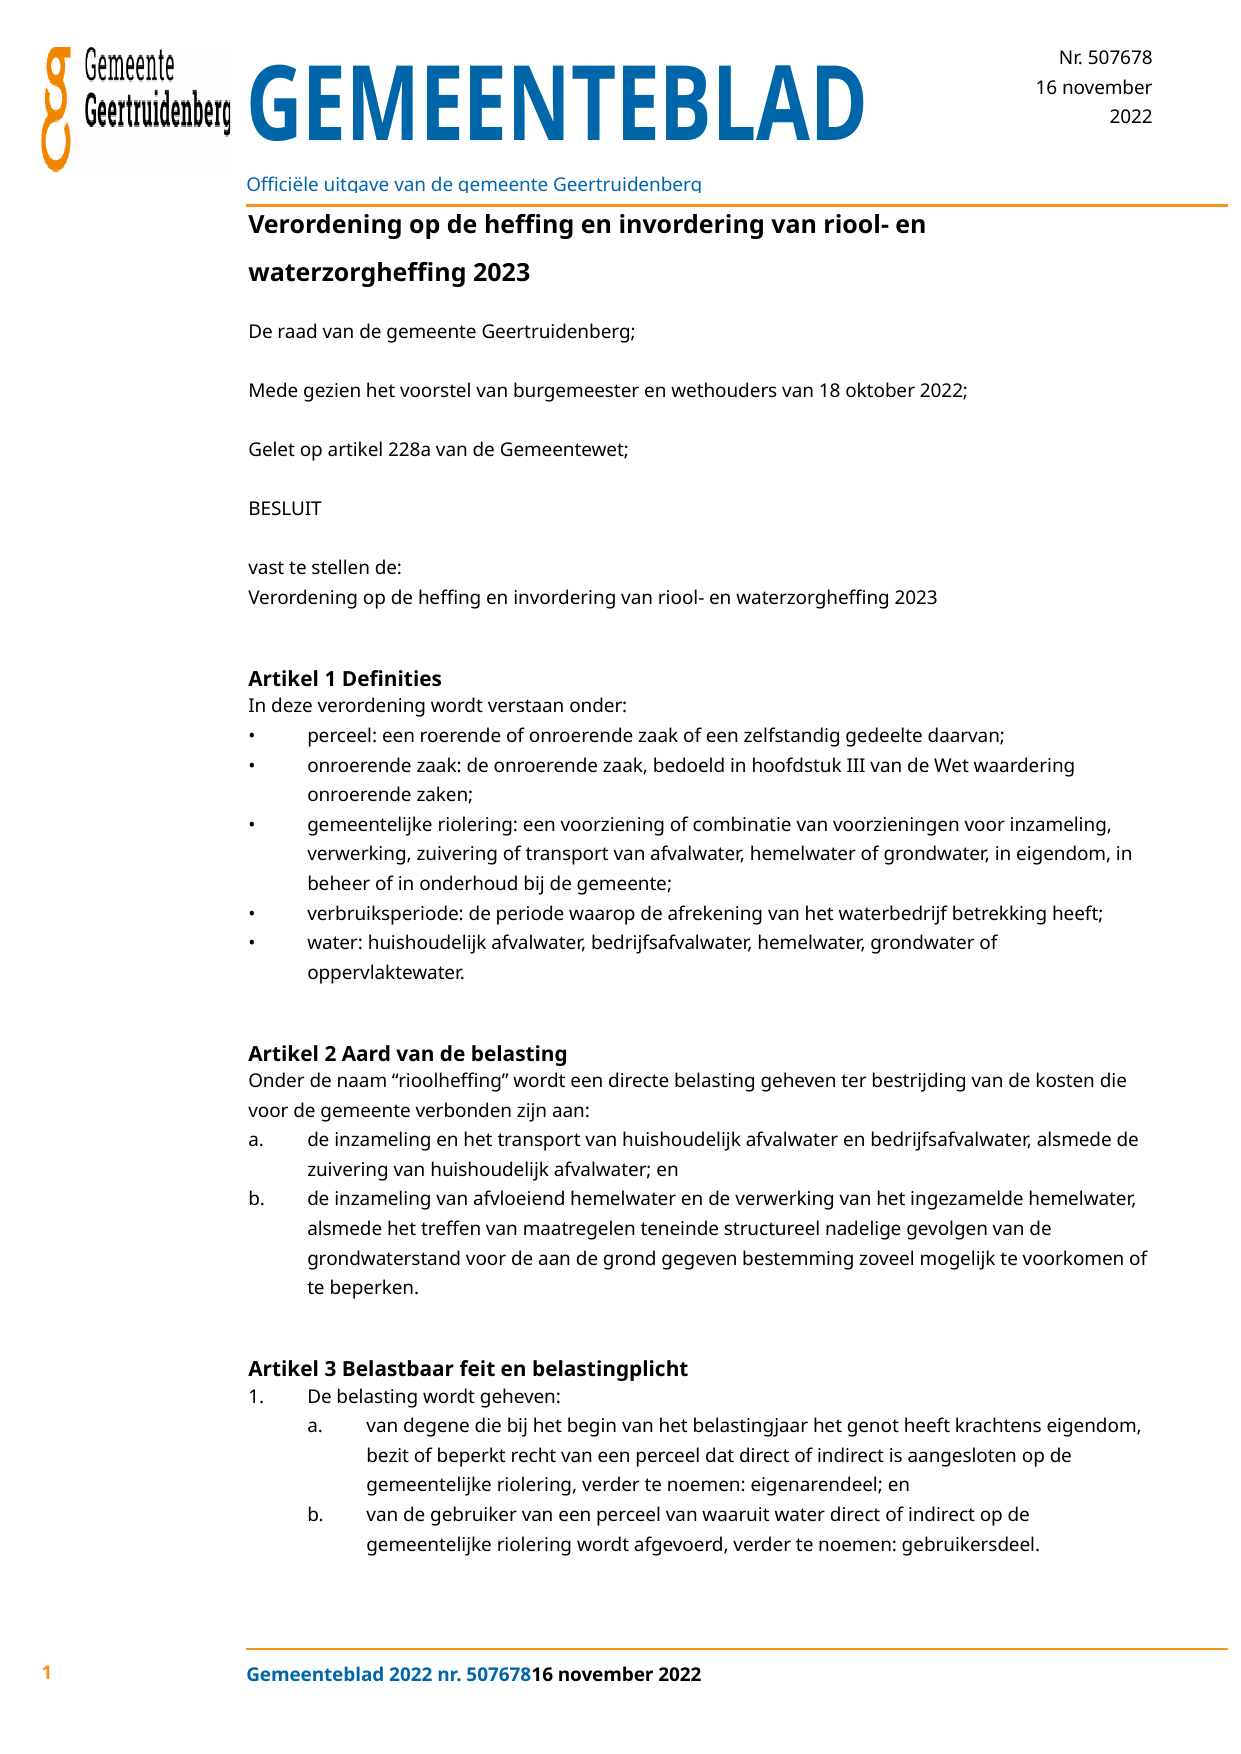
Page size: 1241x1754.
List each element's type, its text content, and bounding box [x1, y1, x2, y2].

list de inzameling van afvloeiend hemelwater en de verwerking van het ingezamelde hemelwater, alsmede het treffen van maatregelen teneinde structureel nadelige gevolgen van de grondwaterstand voor de aan de grond gegeven bestemming zoveel mogelijk te voorkomen of te beperken. [248, 1186, 1152, 1300]
text Gelet op artikel 228a van de Gemeentewet; [248, 436, 1152, 462]
list perceel: een roerende of onroerende zaak of een zelfstandig gedeelte daarvan; [248, 722, 1152, 748]
list De belasting wordt geheven: [248, 1383, 1152, 1408]
list gemeentelijke riolering: een voorziening of combinatie van voorzieningen voor inzameling, verwerking, zuivering of transport van afvalwater, hemelwater of grondwater, in eigendom, in beheer of in onderhoud bij de gemeente; [248, 811, 1152, 896]
text vast te stellen de: [248, 554, 1152, 580]
list onroerende zaak: de onroerende zaak, bedoeld in hoofdstuk III van de Wet waardering onroerende zaken; [248, 752, 1152, 807]
text Mede gezien het voorstel van burgemeester en wethouders van 18 oktober 2022; [248, 377, 1152, 403]
text In deze verordening wordt verstaan onder: [248, 693, 1152, 718]
list van de gebruiker van een perceel van waaruit water direct of indirect op de gemeentelijke riolering wordt afgevoerd, verder te noemen: gebruikersdeel. [307, 1501, 1152, 1556]
text Verordening op de heffing en invordering van riool- en waterzorgheffing 2023 [248, 207, 1152, 288]
text Artikel 1 Definities [248, 664, 1152, 693]
list van degene die bij het begin van het belastingjaar het genot heeft krachtens eigendom, bezit of beperkt recht van een perceel dat direct of indirect is aangesloten op de gemeentelijke riolering, verder te noemen: eigenarendeel; en [307, 1412, 1152, 1497]
picture [41, 47, 231, 172]
list verbruiksperiode: de periode waarop de afrekening van het waterbedrijf betrekking heeft; [248, 900, 1152, 925]
text De raad van de gemeente Geertruidenberg; [248, 318, 1152, 344]
text Onder de naam “rioolheffing” wordt een directe belasting geheven ter bestrijding van de kosten die voor de gemeente verbonden zijn aan: [248, 1067, 1152, 1123]
list water: huishoudelijk afvalwater, bedrijfsafvalwater, hemelwater, grondwater of oppervlaktewater. [248, 929, 1152, 984]
text BESLUIT [248, 495, 1152, 521]
text Artikel 2 Aard van de belasting [248, 1039, 1152, 1067]
list de inzameling en het transport van huishoudelijk afvalwater en bedrijfsafvalwater, alsmede de zuivering van huishoudelijk afvalwater; en [248, 1126, 1152, 1182]
text Verordening op de heffing en invordering van riool- en waterzorgheffing 2023 [248, 584, 1152, 610]
text Artikel 3 Belastbaar feit en belastingplicht [248, 1354, 1152, 1383]
